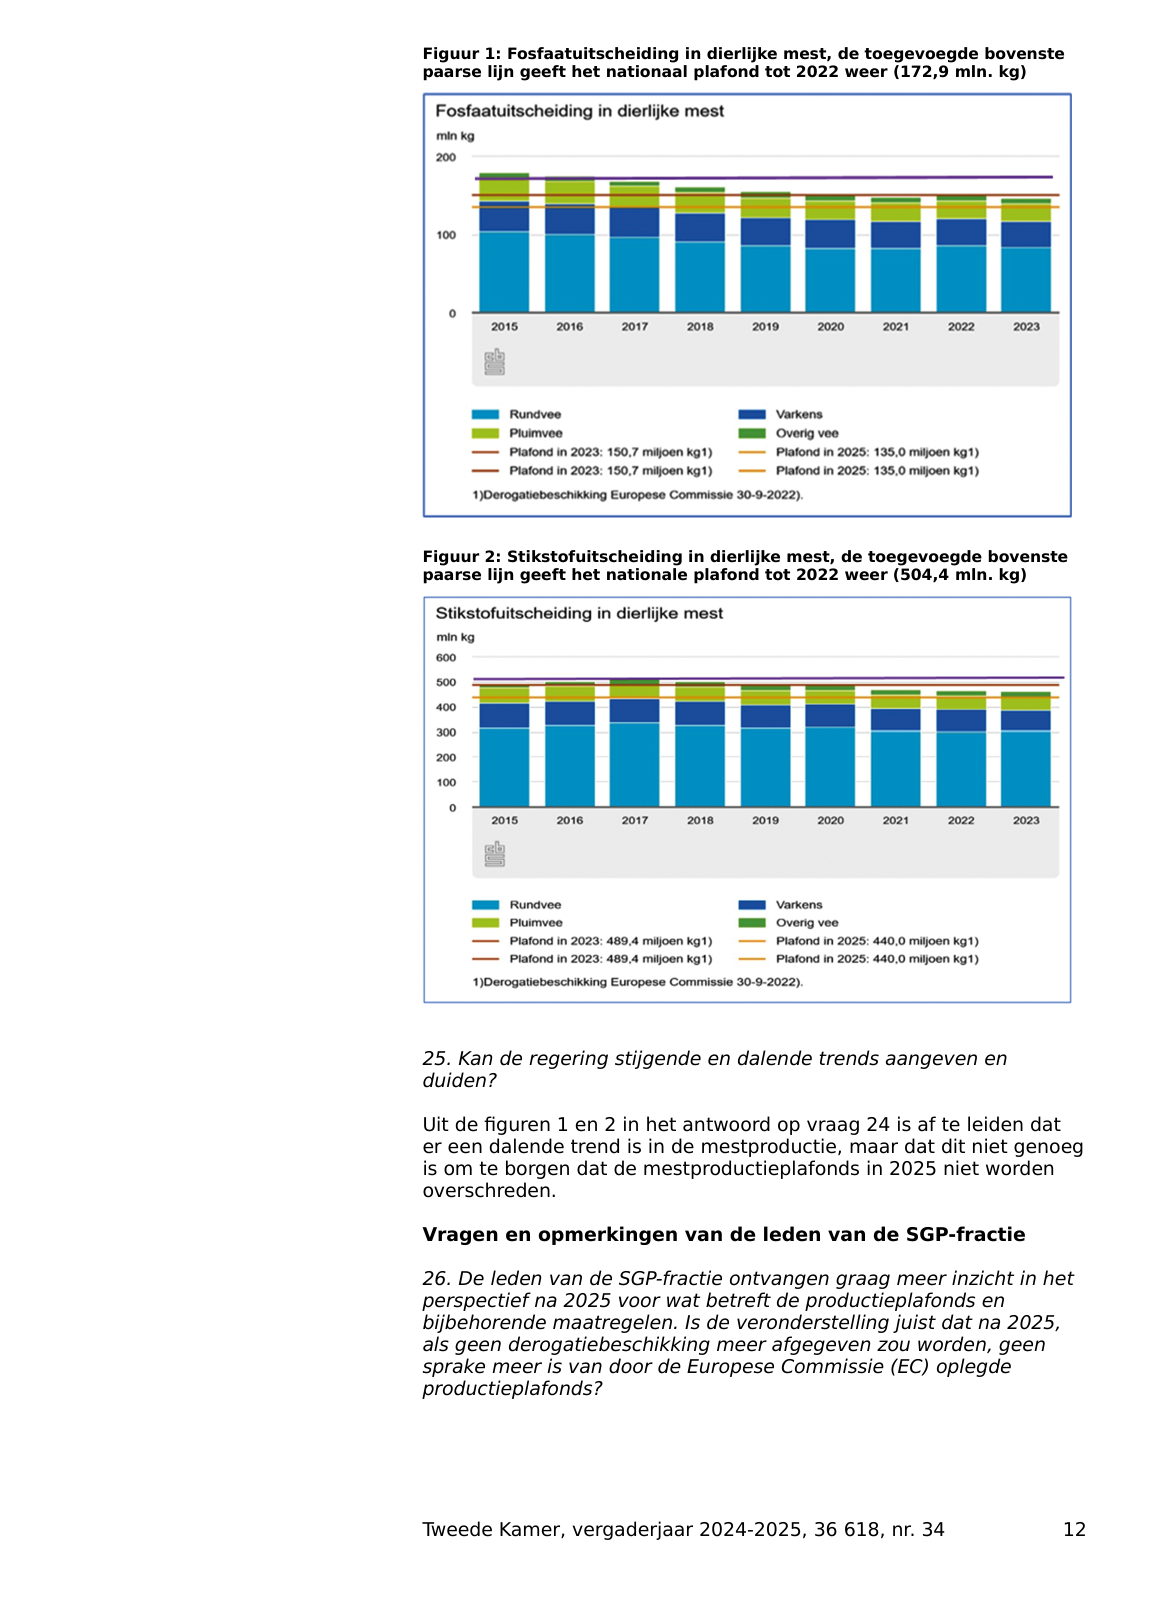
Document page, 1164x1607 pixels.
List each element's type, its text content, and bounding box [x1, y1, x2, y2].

text 26. De leden van de SGP-fractie ontvangen graag meer inzicht in het perspectief na 2025 voor wat betreft de productieplafonds en bijbehorende maatregelen. Is de veronderstelling juist dat na 2025, als geen derogatiebeschikking meer afgegeven zou worden, geen sprake meer is van door de Europese Commissie (EC) oplegde productieplafonds? [422, 1268, 1087, 1400]
text Figuur 1: Fosfaatuitscheiding in dierlijke mest, de toegevoegde bovenste paarse lijn geeft het nationaal plafond tot 2022 weer (172,9 mln. kg) [422, 45, 1072, 81]
subtitle Vragen en opmerkingen van de leden van de SGP-fractie [422, 1224, 1087, 1246]
text Uit de figuren 1 en 2 in het antwoord op vraag 24 is af te leiden dat er een dalende trend is in de mestproductie, maar dat dit niet genoeg is om te borgen dat de mestproductieplafonds in 2025 niet worden overschreden. [422, 1114, 1087, 1202]
picture [422, 596, 1072, 1004]
text Figuur 2: Stikstofuitscheiding in dierlijke mest, de toegevoegde bovenste paarse lijn geeft het nationale plafond tot 2022 weer (504,4 mln. kg) [422, 548, 1072, 584]
picture [422, 92, 1072, 518]
text 25. Kan de regering stijgende en dalende trends aangeven en duiden? [422, 1048, 1087, 1092]
